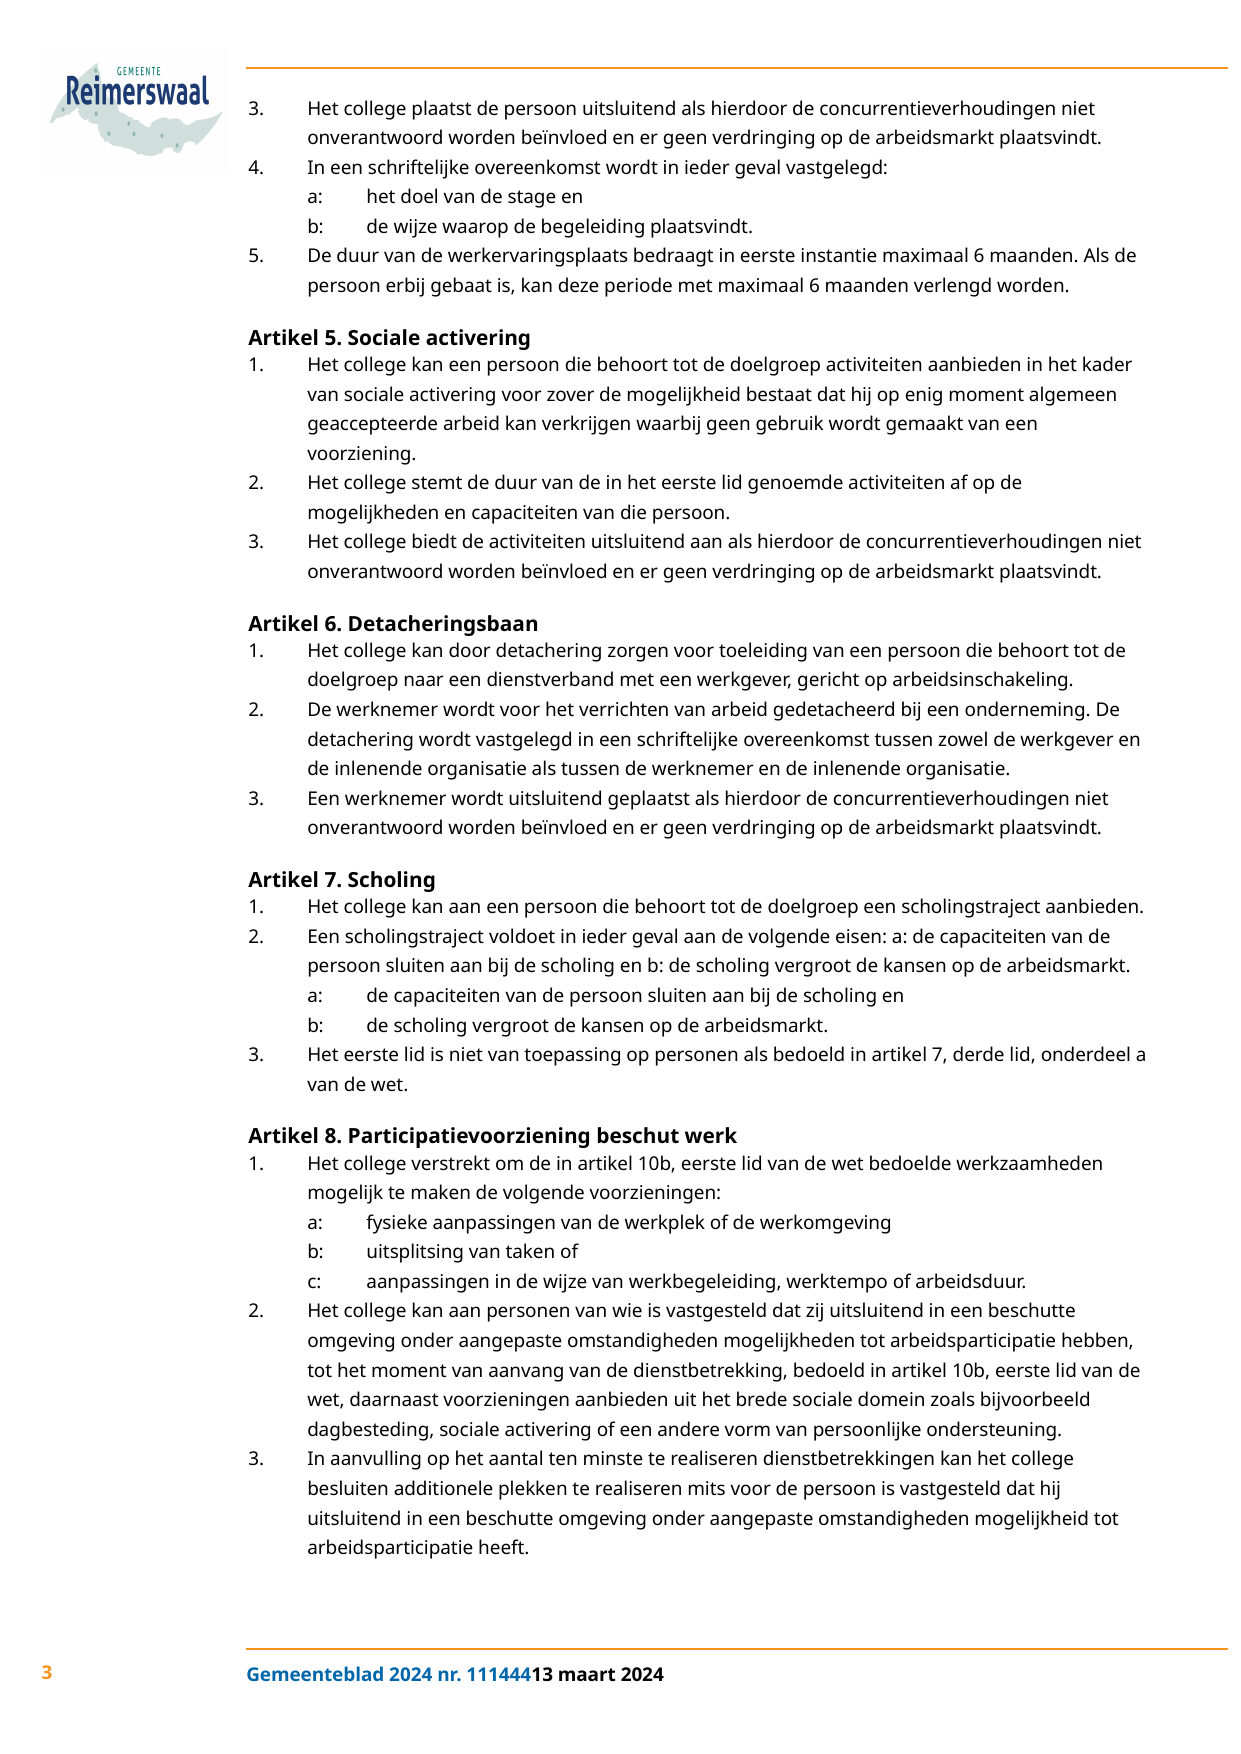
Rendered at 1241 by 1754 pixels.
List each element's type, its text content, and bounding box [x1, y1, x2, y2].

list Het college kan aan personen van wie is vastgesteld dat zij uitsluitend in een beschutte omgeving onder aangepaste omstandigheden mogelijkheden tot arbeidsparticipatie hebben, tot het moment van aanvang van de dienstbetrekking, bedoeld in artikel 10b, eerste lid van de wet, daarnaast voorzieningen aanbieden uit het brede sociale domein zoals bijvoorbeeld dagbesteding, sociale activering of een andere vorm van persoonlijke ondersteuning. [248, 1298, 1152, 1442]
picture [41, 47, 231, 172]
text Artikel 6. Detacheringsbaan [248, 609, 1152, 637]
text Artikel 7. Scholing [248, 865, 1152, 893]
list Een werknemer wordt uitsluitend geplaatst als hierdoor de concurrentieverhoudingen niet onverantwoord worden beïnvloed en er geen verdringing op de arbeidsmarkt plaatsvindt. [248, 785, 1152, 840]
list Het college stemt de duur van de in het eerste lid genoemde activiteiten af op de mogelijkheden en capaciteiten van die persoon. [248, 469, 1152, 525]
list Het college plaatst de persoon uitsluitend als hierdoor de concurrentieverhoudingen niet onverantwoord worden beïnvloed en er geen verdringing op de arbeidsmarkt plaatsvindt. [248, 95, 1152, 150]
list uitsplitsing van taken of [307, 1238, 1152, 1264]
list Het college kan een persoon die behoort tot de doelgroep activiteiten aanbieden in het kader van sociale activering voor zover de mogelijkheid bestaat dat hij op enig moment algemeen geaccepteerde arbeid kan verkrijgen waarbij geen gebruik wordt gemaakt van een voorziening. [248, 351, 1152, 466]
list De duur van de werkervaringsplaats bedraagt in eerste instantie maximaal 6 maanden. Als de persoon erbij gebaat is, kan deze periode met maximaal 6 maanden verlengd worden. [248, 243, 1152, 298]
text Artikel 5. Sociale activering [248, 323, 1152, 351]
list In aanvulling op het aantal ten minste te realiseren dienstbetrekkingen kan het college besluiten additionele plekken te realiseren mits voor de persoon is vastgesteld dat hij uitsluitend in een beschutte omgeving onder aangepaste omstandigheden mogelijkheid tot arbeidsparticipatie heeft. [248, 1446, 1152, 1560]
list de scholing vergroot de kansen op de arbeidsmarkt. [307, 1012, 1152, 1037]
list Het college kan door detachering zorgen voor toeleiding van een persoon die behoort tot de doelgroep naar een dienstverband met een werkgever, gericht op arbeidsinschakeling. [248, 637, 1152, 692]
list Het eerste lid is niet van toepassing op personen als bedoeld in artikel 7, derde lid, onderdeel a van de wet. [248, 1041, 1152, 1097]
list Het college biedt de activiteiten uitsluitend aan als hierdoor de concurrentieverhoudingen niet onverantwoord worden beïnvloed en er geen verdringing op de arbeidsmarkt plaatsvindt. [248, 529, 1152, 584]
list Het college kan aan een persoon die behoort tot de doelgroep een scholingstraject aanbieden. [248, 893, 1152, 919]
list In een schriftelijke overeenkomst wordt in ieder geval vastgelegd: [248, 154, 1152, 180]
list Het college verstrekt om de in artikel 10b, eerste lid van de wet bedoelde werkzaamheden mogelijk te maken de volgende voorzieningen: [248, 1150, 1152, 1205]
list de wijze waarop de begeleiding plaatsvindt. [307, 213, 1152, 239]
list de capaciteiten van de persoon sluiten aan bij de scholing en [307, 982, 1152, 1008]
list het doel van de stage en [307, 183, 1152, 209]
text Artikel 8. Participatievoorziening beschut werk [248, 1121, 1152, 1150]
list fysieke aanpassingen van de werkplek of de werkomgeving [307, 1209, 1152, 1235]
list Een scholingstraject voldoet in ieder geval aan de volgende eisen: a: de capaciteiten van de persoon sluiten aan bij de scholing en b: de scholing vergroot de kansen op de arbeidsmarkt. [248, 923, 1152, 978]
list aanpassingen in de wijze van werkbegeleiding, werktempo of arbeidsduur. [307, 1268, 1152, 1294]
list De werknemer wordt voor het verrichten van arbeid gedetacheerd bij een onderneming. De detachering wordt vastgelegd in een schriftelijke overeenkomst tussen zowel de werkgever en de inlenende organisatie als tussen de werknemer en de inlenende organisatie. [248, 696, 1152, 781]
